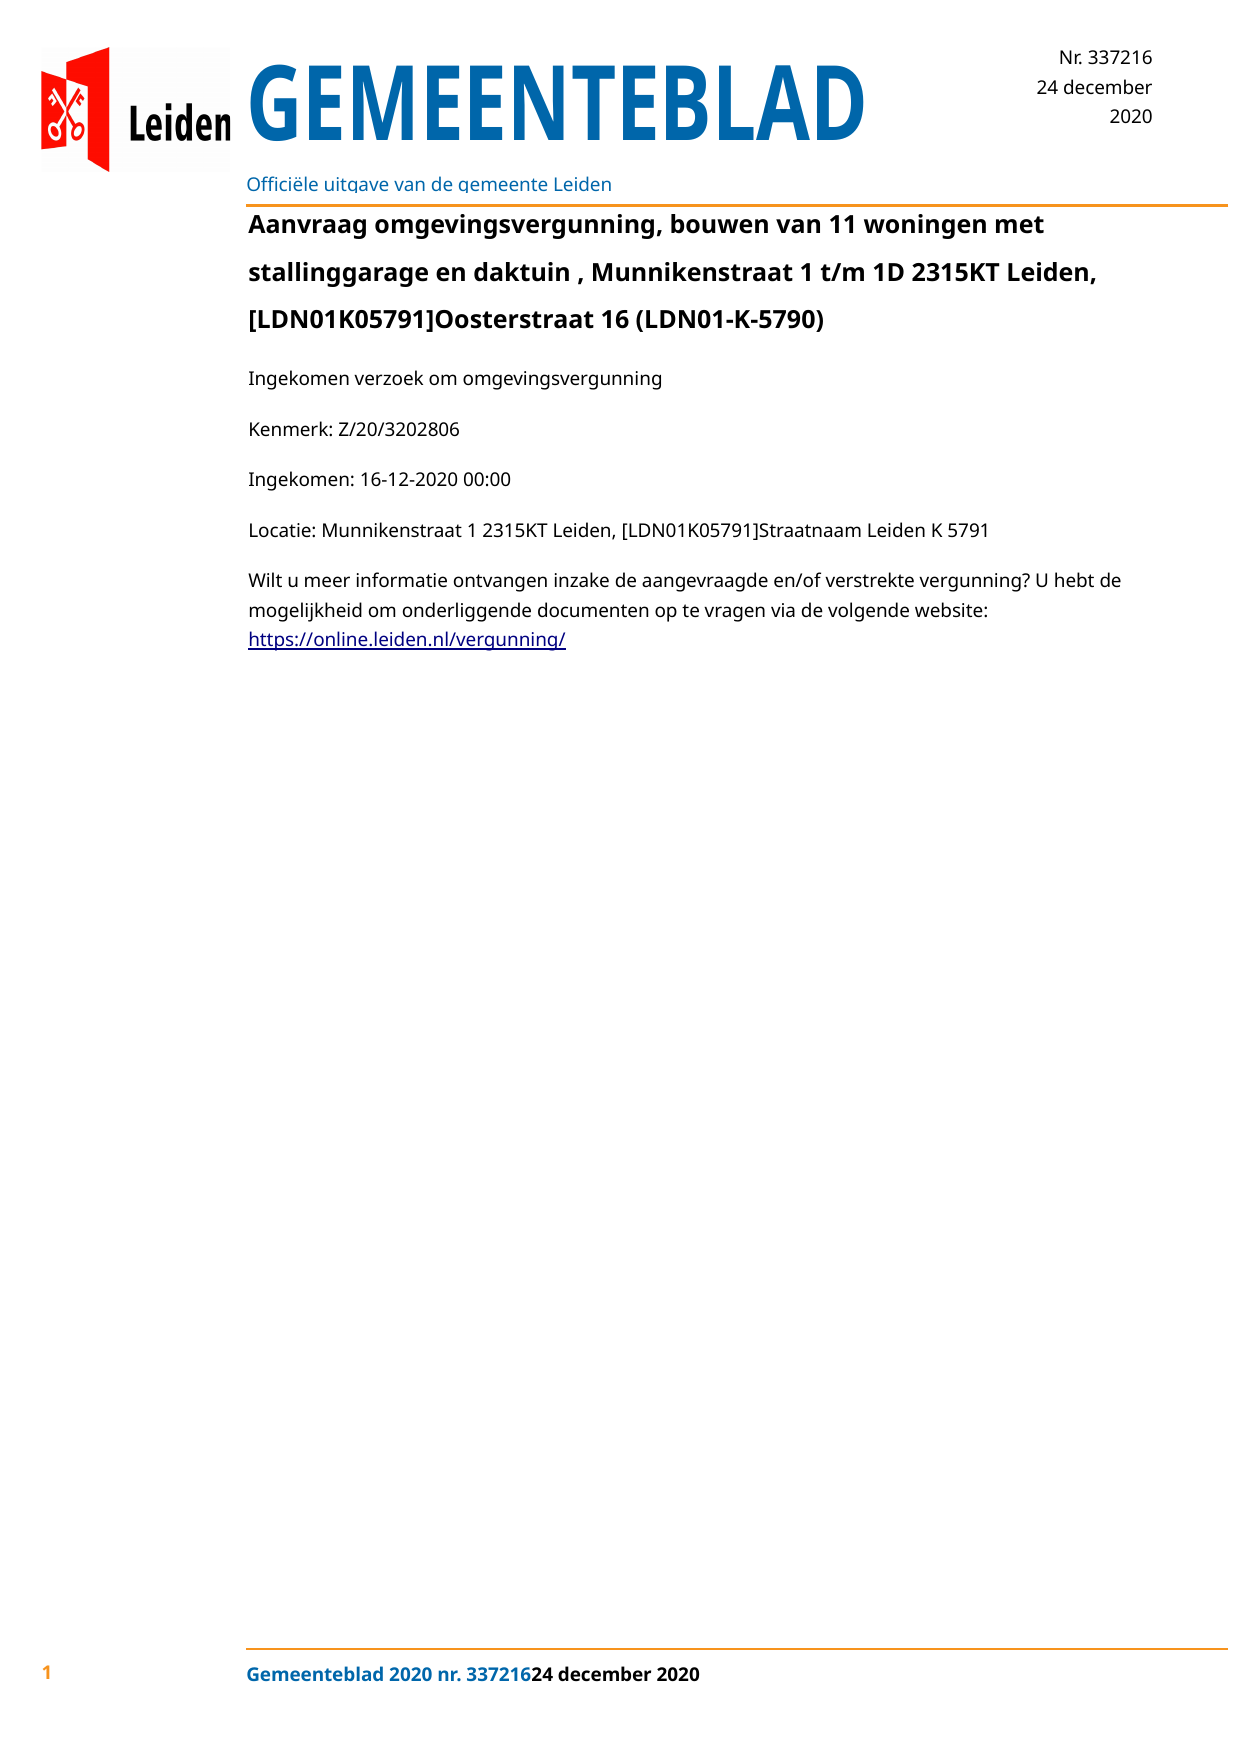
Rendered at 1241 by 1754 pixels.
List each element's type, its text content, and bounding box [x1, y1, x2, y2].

text Wilt u meer informatie ontvangen inzake de aangevraagde en/of verstrekte vergunning? U hebt de mogelijkheid om onderliggende documenten op te vragen via de volgende website: https://online.leiden.nl/vergunning/ [248, 567, 1152, 652]
text Locatie: Munnikenstraat 1 2315KT Leiden, [LDN01K05791]Straatnaam Leiden K 5791 [248, 517, 1152, 542]
text Ingekomen: 16-12-2020 00:00 [248, 466, 1152, 492]
text Ingekomen verzoek om omgevingsvergunning [248, 366, 1152, 391]
text Aanvraag omgevingsvergunning, bouwen van 11 woningen met stallinggarage en daktuin , Munnikenstraat 1 t/m 1D 2315KT Leiden, [LDN01K05791]Oosterstraat 16 (LDN01-K-5790) [248, 207, 1152, 336]
picture [41, 47, 231, 172]
text Kenmerk: Z/20/3202806 [248, 416, 1152, 442]
